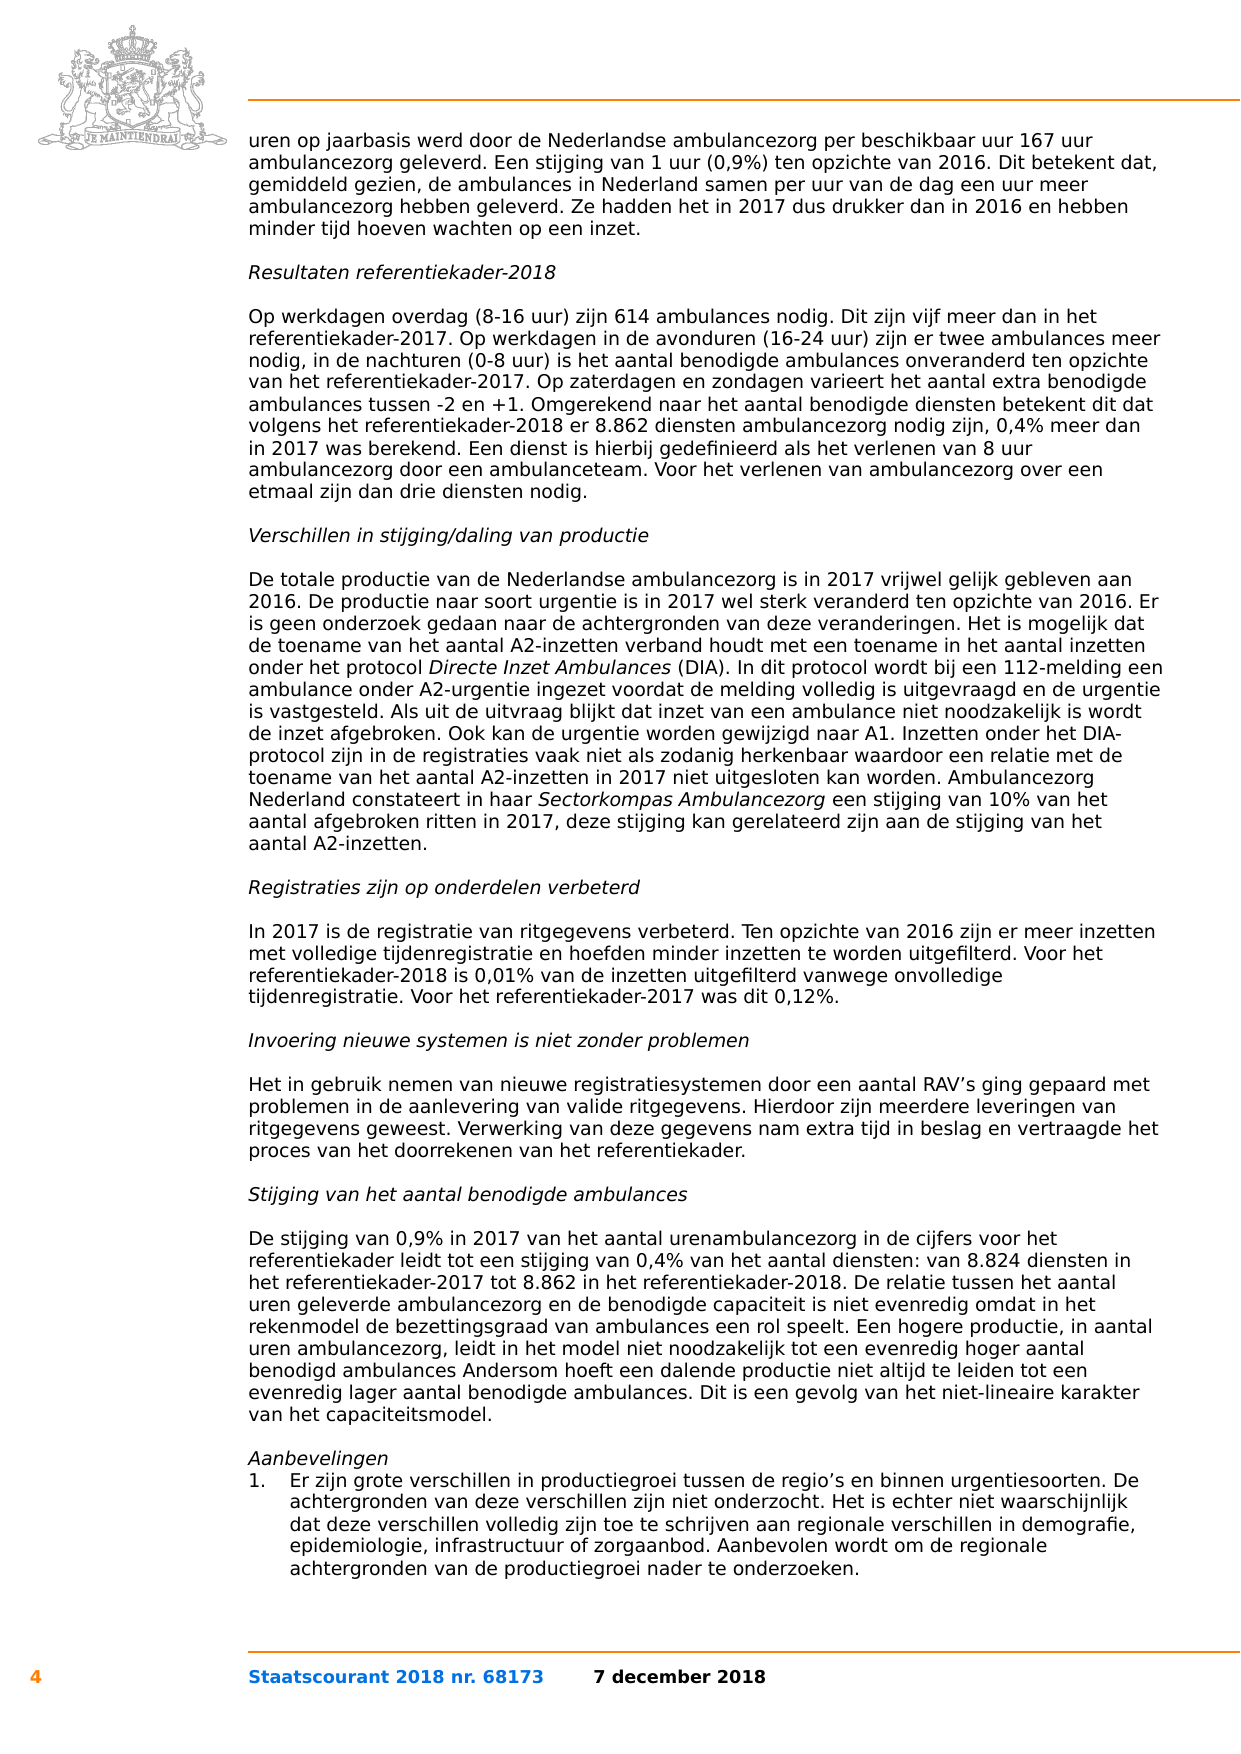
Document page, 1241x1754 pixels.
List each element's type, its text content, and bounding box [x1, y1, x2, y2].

picture [38, 25, 227, 150]
text Op werkdagen overdag (8-16 uur) zijn 614 ambulances nodig. Dit zijn vijf meer dan in het referentiekader-2017. Op werkdagen in de avonduren (16-24 uur) zijn er twee ambulances meer nodig, in de nachturen (0-8 uur) is het aantal benodigde ambulances onveranderd ten opzichte van het referentiekader-2017. Op zaterdagen en zondagen varieert het aantal extra benodigde ambulances tussen -2 en +1. Omgerekend naar het aantal benodigde diensten betekent dit dat volgens het referentiekader-2018 er 8.862 diensten ambulancezorg nodig zijn, 0,4% meer dan in 2017 was berekend. Een dienst is hierbij gedefinieerd als het verlenen van 8 uur ambulancezorg door een ambulanceteam. Voor het verlenen van ambulancezorg over een etmaal zijn dan drie diensten nodig. [248, 306, 1163, 503]
text De totale productie van de Nederlandse ambulancezorg is in 2017 vrijwel gelijk gebleven aan 2016. De productie naar soort urgentie is in 2017 wel sterk veranderd ten opzichte van 2016. Er is geen onderzoek gedaan naar de achtergronden van deze veranderingen. Het is mogelijk dat de toename van het aantal A2-inzetten verband houdt met een toename in het aantal inzetten onder het protocol Directe Inzet Ambulances (DIA). In dit protocol wordt bij een 112-melding een ambulance onder A2-urgentie ingezet voordat de melding volledig is uitgevraagd en de urgentie is vastgesteld. Als uit de uitvraag blijkt dat inzet van een ambulance niet noodzakelijk is wordt de inzet afgebroken. Ook kan de urgentie worden gewijzigd naar A1. Inzetten onder het DIA-protocol zijn in de registraties vaak niet als zodanig herkenbaar waardoor een relatie met de toename van het aantal A2-inzetten in 2017 niet uitgesloten kan worden. Ambulancezorg Nederland constateert in haar Sectorkompas Ambulancezorg een stijging van 10% van het aantal afgebroken ritten in 2017, deze stijging kan gerelateerd zijn aan de stijging van het aantal A2-inzetten. [248, 569, 1163, 855]
text De stijging van 0,9% in 2017 van het aantal urenambulancezorg in de cijfers voor het referentiekader leidt tot een stijging van 0,4% van het aantal diensten: van 8.824 diensten in het referentiekader-2017 tot 8.862 in het referentiekader-2018. De relatie tussen het aantal uren geleverde ambulancezorg en de benodigde capaciteit is niet evenredig omdat in het rekenmodel de bezettingsgraad van ambulances een rol speelt. Een hogere productie, in aantal uren ambulancezorg, leidt in het model niet noodzakelijk tot een evenredig hoger aantal benodigd ambulances Andersom hoeft een dalende productie niet altijd te leiden tot een evenredig lager aantal benodigde ambulances. Dit is een gevolg van het niet-lineaire karakter van het capaciteitsmodel. [248, 1228, 1163, 1426]
text uren op jaarbasis werd door de Nederlandse ambulancezorg per beschikbaar uur 167 uur ambulancezorg geleverd. Een stijging van 1 uur (0,9%) ten opzichte van 2016. Dit betekent dat, gemiddeld gezien, de ambulances in Nederland samen per uur van de dag een uur meer ambulancezorg hebben geleverd. Ze hadden het in 2017 dus drukker dan in 2016 en hebben minder tijd hoeven wachten op een inzet. [248, 130, 1163, 240]
subtitle Aanbevelingen [248, 1447, 1163, 1469]
text Het in gebruik nemen van nieuwe registratiesystemen door een aantal RAV’s ging gepaard met problemen in de aanlevering van valide ritgegevens. Hierdoor zijn meerdere leveringen van ritgegevens geweest. Verwerking van deze gegevens nam extra tijd in beslag en vertraagde het proces van het doorrekenen van het referentiekader. [248, 1074, 1163, 1162]
subtitle Resultaten referentiekader-2018 [248, 262, 1163, 284]
subtitle Invoering nieuwe systemen is niet zonder problemen [248, 1030, 1163, 1052]
subtitle Verschillen in stijging/daling van productie [248, 525, 1163, 547]
text 1. Er zijn grote verschillen in productiegroei tussen de regio’s en binnen urgentiesoorten. De achtergronden van deze verschillen zijn niet onderzocht. Het is echter niet waarschijnlijk dat deze verschillen volledig zijn toe te schrijven aan regionale verschillen in demografie, epidemiologie, infrastructuur of zorgaanbod. Aanbevolen wordt om de regionale achtergronden van de productiegroei nader te onderzoeken. [248, 1469, 1163, 1579]
text In 2017 is de registratie van ritgegevens verbeterd. Ten opzichte van 2016 zijn er meer inzetten met volledige tijdenregistratie en hoefden minder inzetten te worden uitgefilterd. Voor het referentiekader-2018 is 0,01% van de inzetten uitgefilterd vanwege onvolledige tijdenregistratie. Voor het referentiekader-2017 was dit 0,12%. [248, 921, 1163, 1008]
subtitle Stijging van het aantal benodigde ambulances [248, 1184, 1163, 1206]
subtitle Registraties zijn op onderdelen verbeterd [248, 877, 1163, 899]
